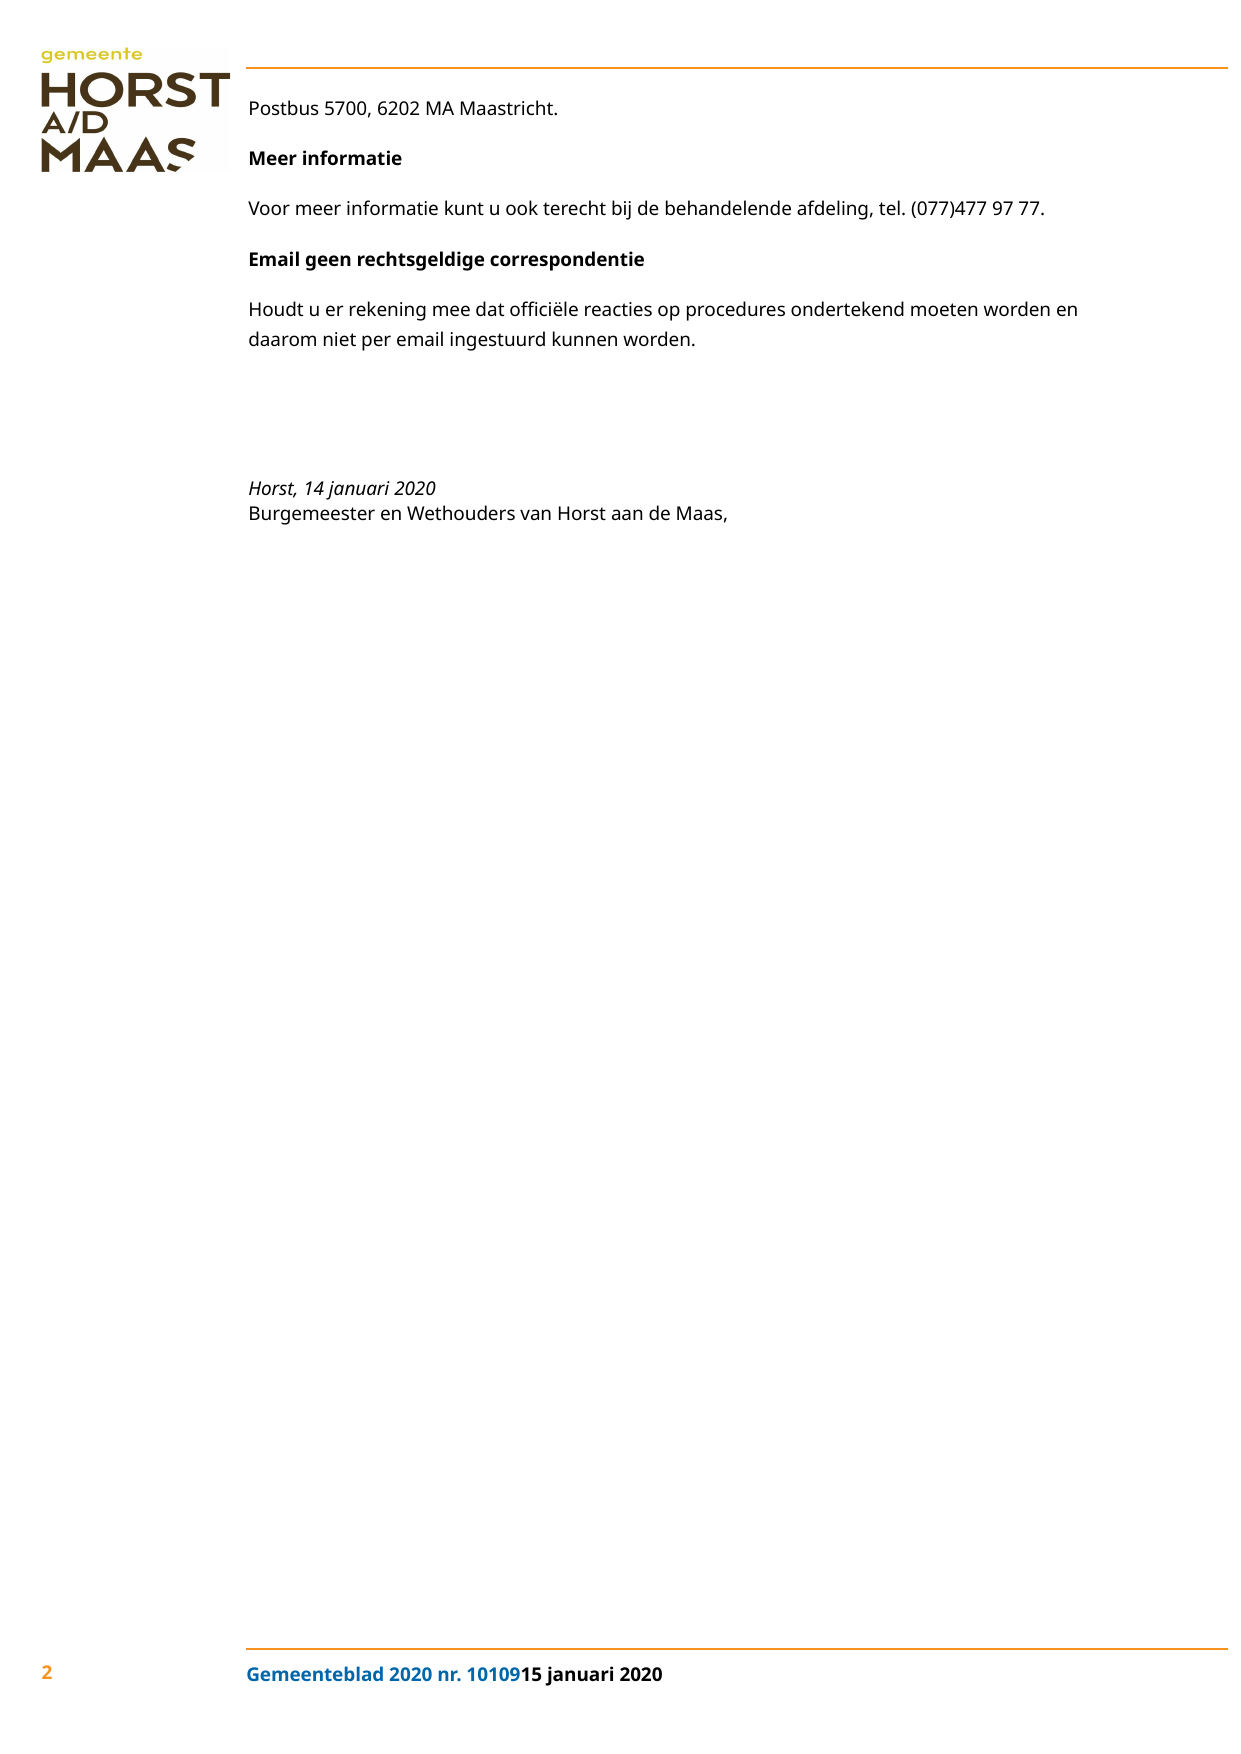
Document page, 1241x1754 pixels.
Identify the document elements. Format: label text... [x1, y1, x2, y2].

text Horst, 14 januari 2020 [248, 475, 1152, 500]
picture [41, 47, 231, 172]
text Houdt u er rekening mee dat officiële reacties op procedures ondertekend moeten worden en daarom niet per email ingestuurd kunnen worden. [248, 296, 1152, 352]
text Meer informatie [248, 145, 1152, 171]
text Voor meer informatie kunt u ook terecht bij de behandelende afdeling, tel. (077)477 97 77. [248, 196, 1152, 221]
text Postbus 5700, 6202 MA Maastricht. [248, 95, 1152, 121]
text Burgemeester en Wethouders van Horst aan de Maas, [248, 500, 1152, 526]
text Email geen rechtsgeldige correspondentie [248, 246, 1152, 272]
